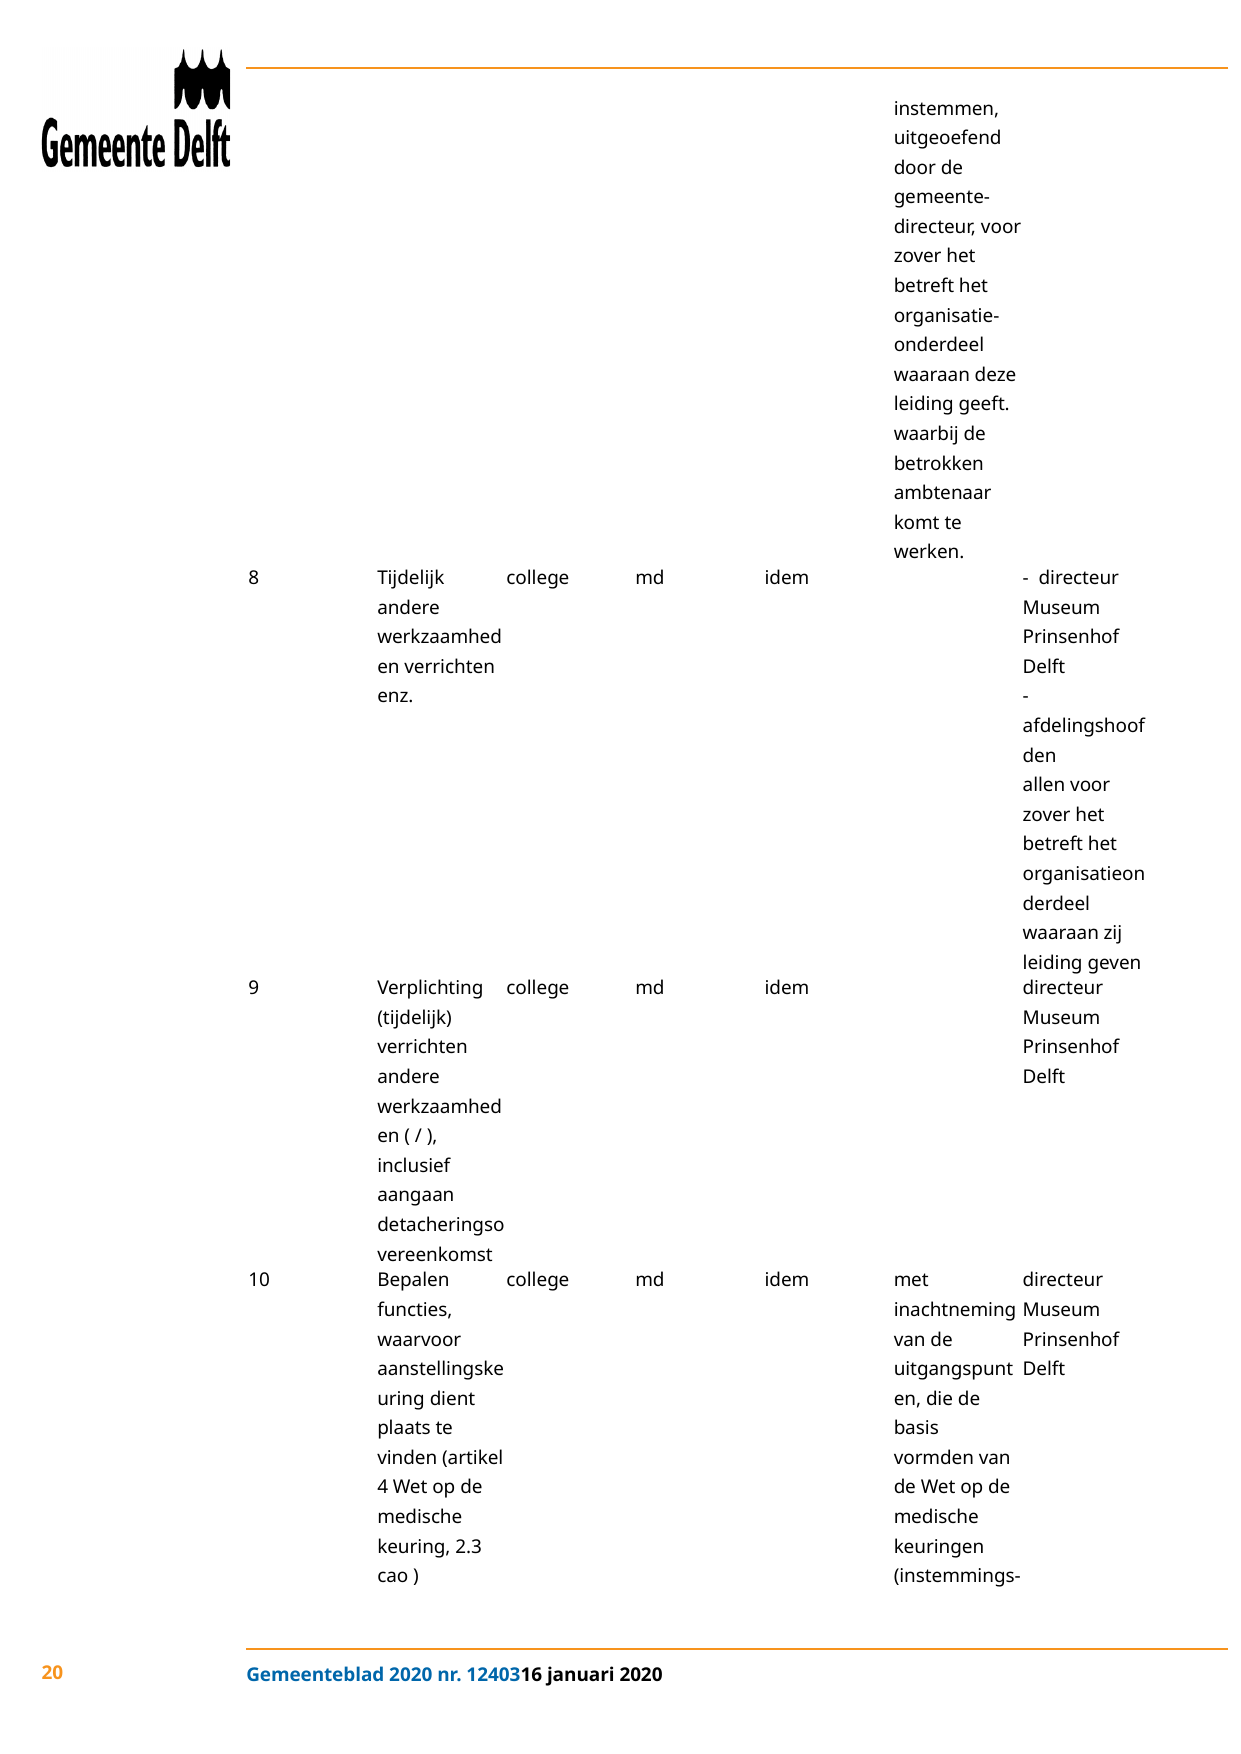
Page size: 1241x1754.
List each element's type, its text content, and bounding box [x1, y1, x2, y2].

table_cell 10 [248, 1267, 377, 1588]
table_cell [635, 95, 764, 564]
table_cell college [506, 564, 635, 974]
table_cell idem [764, 564, 893, 974]
table_cell [894, 975, 1022, 1267]
table_cell [506, 95, 635, 564]
table_cell idem [764, 975, 893, 1267]
table_cell Tijdelijk andere werkzaamheden verrichten enz. [377, 564, 506, 974]
table_cell [764, 95, 893, 564]
table_cell md [635, 1267, 764, 1588]
table_cell college [506, 975, 635, 1267]
table_cell Verplichting (tijdelijk) verrichten andere werkzaamheden ( / ), inclusief aangaan detacheringsovereenkomst [377, 975, 506, 1267]
table_cell 8 [248, 564, 377, 974]
table_cell [1023, 95, 1152, 564]
table_cell [248, 95, 377, 564]
table_cell [894, 564, 1022, 974]
table_cell - directeur Museum Prinsenhof Delft - afdelingshoofden allen voor zover het betreft het organisatieonderdeel waaraan zij leiding geven [1023, 564, 1152, 974]
table_cell idem [764, 1267, 893, 1588]
table_cell md [635, 564, 764, 974]
table_cell college [506, 1267, 635, 1588]
table_cell instemmen, uitgeoefend door de gemeente-directeur, voor zover het betreft het organisatie-onderdeel waaraan deze leiding geeft. waarbij de betrokken ambtenaar komt te werken. [894, 95, 1022, 564]
table_cell 9 [248, 975, 377, 1267]
picture [41, 47, 231, 172]
table_cell directeur Museum Prinsenhof Delft [1023, 1267, 1152, 1588]
table_cell [377, 95, 506, 564]
table_cell met inachtneming van de uitgangspunten, die de basis vormden van de Wet op de medische keuringen (instemmings- [894, 1267, 1022, 1588]
table_cell directeur Museum Prinsenhof Delft [1023, 975, 1152, 1267]
table_cell Bepalen functies, waarvoor aanstellingskeuring dient plaats te vinden (artikel 4 Wet op de medische keuring, 2.3 cao ) [377, 1267, 506, 1588]
table_cell md [635, 975, 764, 1267]
